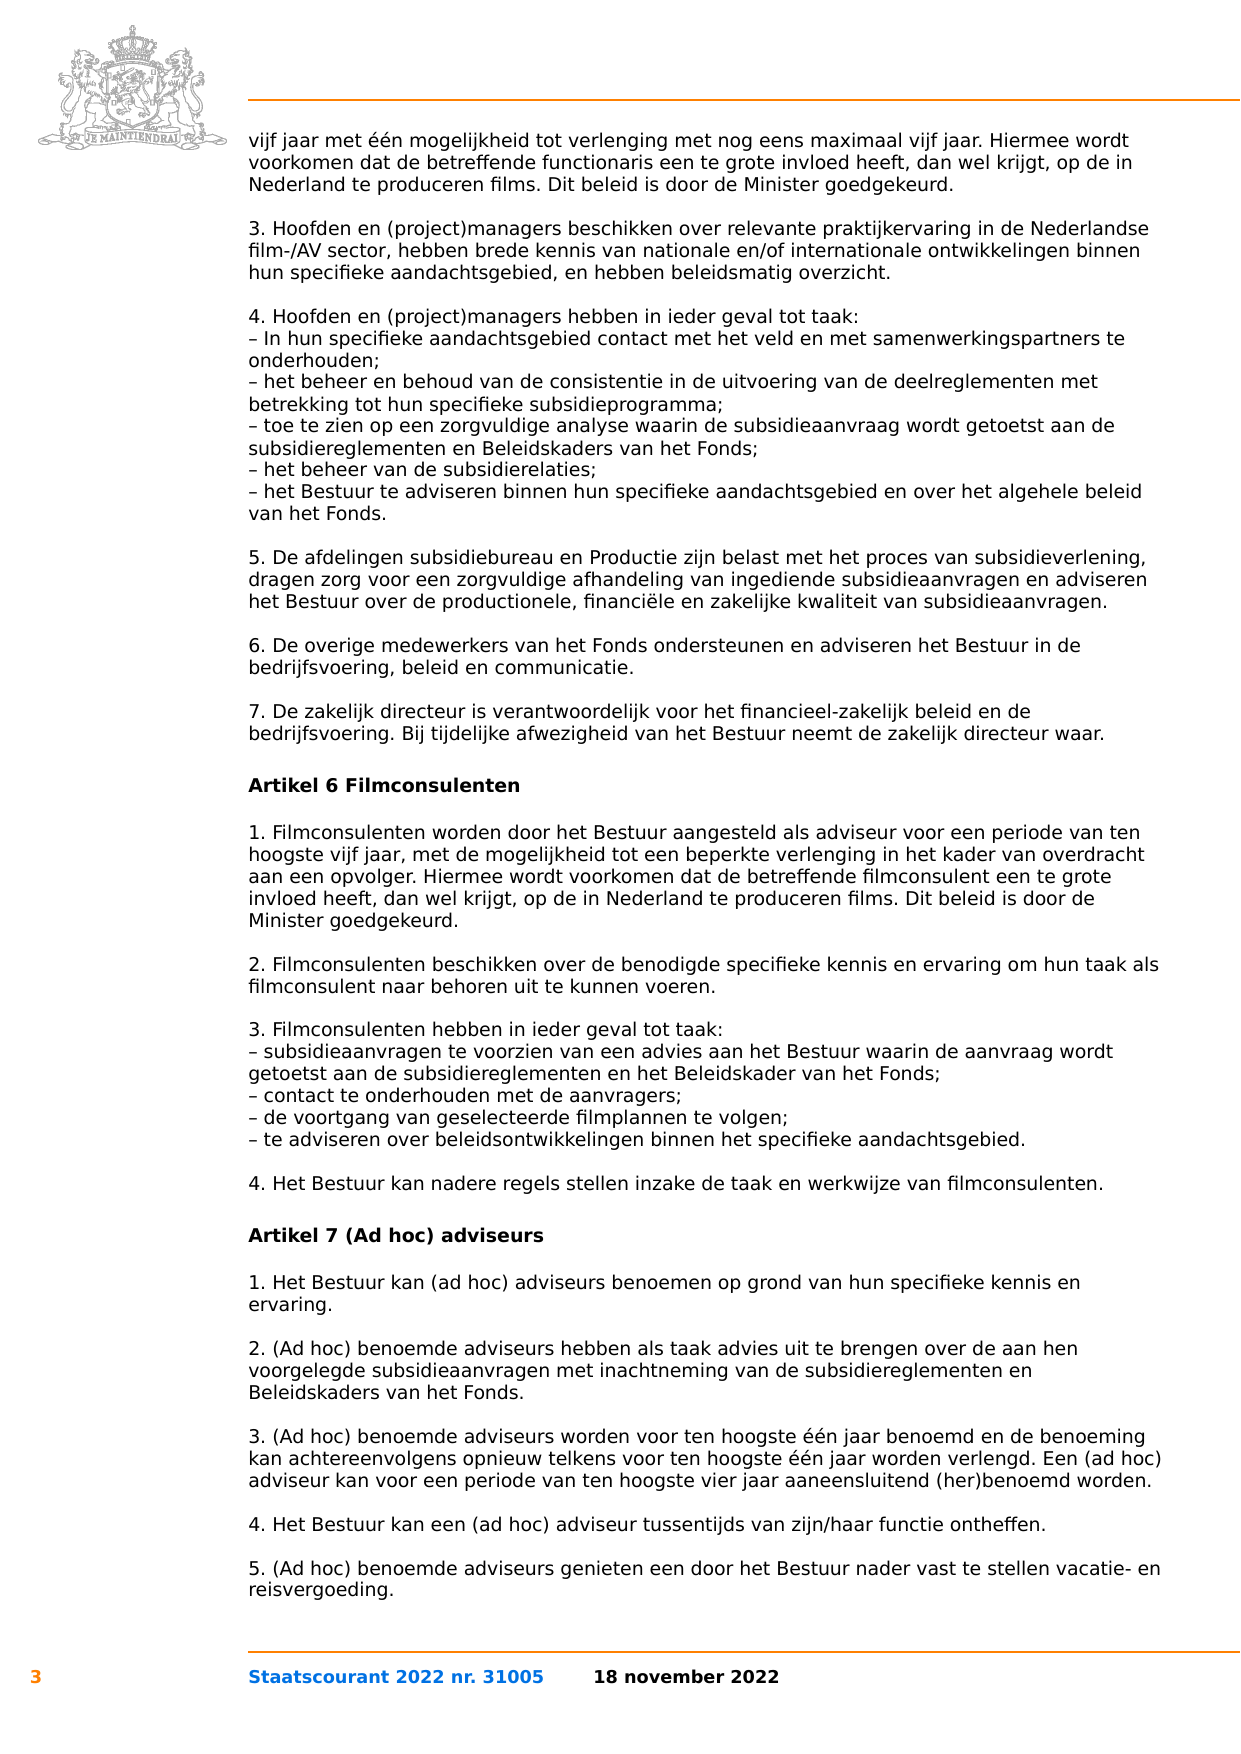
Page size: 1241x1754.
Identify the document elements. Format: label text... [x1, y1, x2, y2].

text – toe te zien op een zorgvuldige analyse waarin de subsidieaanvraag wordt getoetst aan de subsidiereglementen en Beleidskaders van het Fonds; [248, 415, 1163, 459]
text 4. Hoofden en (project)managers hebben in ieder geval tot taak: [248, 306, 1163, 327]
text – In hun specifieke aandachtsgebied contact met het veld en met samenwerkingspartners te onderhouden; [248, 327, 1163, 371]
text 1. Filmconsulenten worden door het Bestuur aangesteld als adviseur voor een periode van ten hoogste vijf jaar, met de mogelijkheid tot een beperkte verlenging in het kader van overdracht aan een opvolger. Hiermee wordt voorkomen dat de betreffende filmconsulent een te grote invloed heeft, dan wel krijgt, op de in Nederland te produceren films. Dit beleid is door de Minister goedgekeurd. [248, 822, 1163, 932]
picture [38, 25, 227, 150]
subtitle Artikel 7 (Ad hoc) adviseurs [248, 1225, 1163, 1247]
text 2. Filmconsulenten beschikken over de benodigde specifieke kennis en ervaring om hun taak als filmconsulent naar behoren uit te kunnen voeren. [248, 953, 1163, 997]
text – te adviseren over beleidsontwikkelingen binnen het specifieke aandachtsgebied. [248, 1129, 1163, 1151]
text – het beheer en behoud van de consistentie in de uitvoering van de deelreglementen met betrekking tot hun specifieke subsidieprogramma; [248, 371, 1163, 415]
text 3. (Ad hoc) benoemde adviseurs worden voor ten hoogste één jaar benoemd en de benoeming kan achtereenvolgens opnieuw telkens voor ten hoogste één jaar worden verlengd. Een (ad hoc) adviseur kan voor een periode van ten hoogste vier jaar aaneensluitend (her)benoemd worden. [248, 1426, 1163, 1492]
text 4. Het Bestuur kan nadere regels stellen inzake de taak en werkwijze van filmconsulenten. [248, 1173, 1163, 1195]
text 2. (Ad hoc) benoemde adviseurs hebben als taak advies uit te brengen over de aan hen voorgelegde subsidieaanvragen met inachtneming van de subsidiereglementen en Beleidskaders van het Fonds. [248, 1338, 1163, 1404]
text 7. De zakelijk directeur is verantwoordelijk voor het financieel-zakelijk beleid en de bedrijfsvoering. Bij tijdelijke afwezigheid van het Bestuur neemt de zakelijk directeur waar. [248, 701, 1163, 745]
text – het Bestuur te adviseren binnen hun specifieke aandachtsgebied en over het algehele beleid van het Fonds. [248, 481, 1163, 525]
text 6. De overige medewerkers van het Fonds ondersteunen en adviseren het Bestuur in de bedrijfsvoering, beleid en communicatie. [248, 635, 1163, 679]
text 5. (Ad hoc) benoemde adviseurs genieten een door het Bestuur nader vast te stellen vacatie- en reisvergoeding. [248, 1557, 1163, 1601]
text 4. Het Bestuur kan een (ad hoc) adviseur tussentijds van zijn/haar functie ontheffen. [248, 1513, 1163, 1536]
subtitle Artikel 6 Filmconsulenten [248, 775, 1163, 797]
text 1. Het Bestuur kan (ad hoc) adviseurs benoemen op grond van hun specifieke kennis en ervaring. [248, 1272, 1163, 1316]
text vijf jaar met één mogelijkheid tot verlenging met nog eens maximaal vijf jaar. Hiermee wordt voorkomen dat de betreffende functionaris een te grote invloed heeft, dan wel krijgt, op de in Nederland te produceren films. Dit beleid is door de Minister goedgekeurd. [248, 130, 1163, 196]
text – het beheer van de subsidierelaties; [248, 459, 1163, 481]
text 3. Hoofden en (project)managers beschikken over relevante praktijkervaring in de Nederlandse film-/AV sector, hebben brede kennis van nationale en/of internationale ontwikkelingen binnen hun specifieke aandachtsgebied, en hebben beleidsmatig overzicht. [248, 218, 1163, 284]
text 5. De afdelingen subsidiebureau en Productie zijn belast met het proces van subsidieverlening, dragen zorg voor een zorgvuldige afhandeling van ingediende subsidieaanvragen en adviseren het Bestuur over de productionele, financiële en zakelijke kwaliteit van subsidieaanvragen. [248, 547, 1163, 613]
text 3. Filmconsulenten hebben in ieder geval tot taak: [248, 1019, 1163, 1041]
text – contact te onderhouden met de aanvragers; [248, 1085, 1163, 1107]
text – subsidieaanvragen te voorzien van een advies aan het Bestuur waarin de aanvraag wordt getoetst aan de subsidiereglementen en het Beleidskader van het Fonds; [248, 1041, 1163, 1085]
text – de voortgang van geselecteerde filmplannen te volgen; [248, 1107, 1163, 1129]
